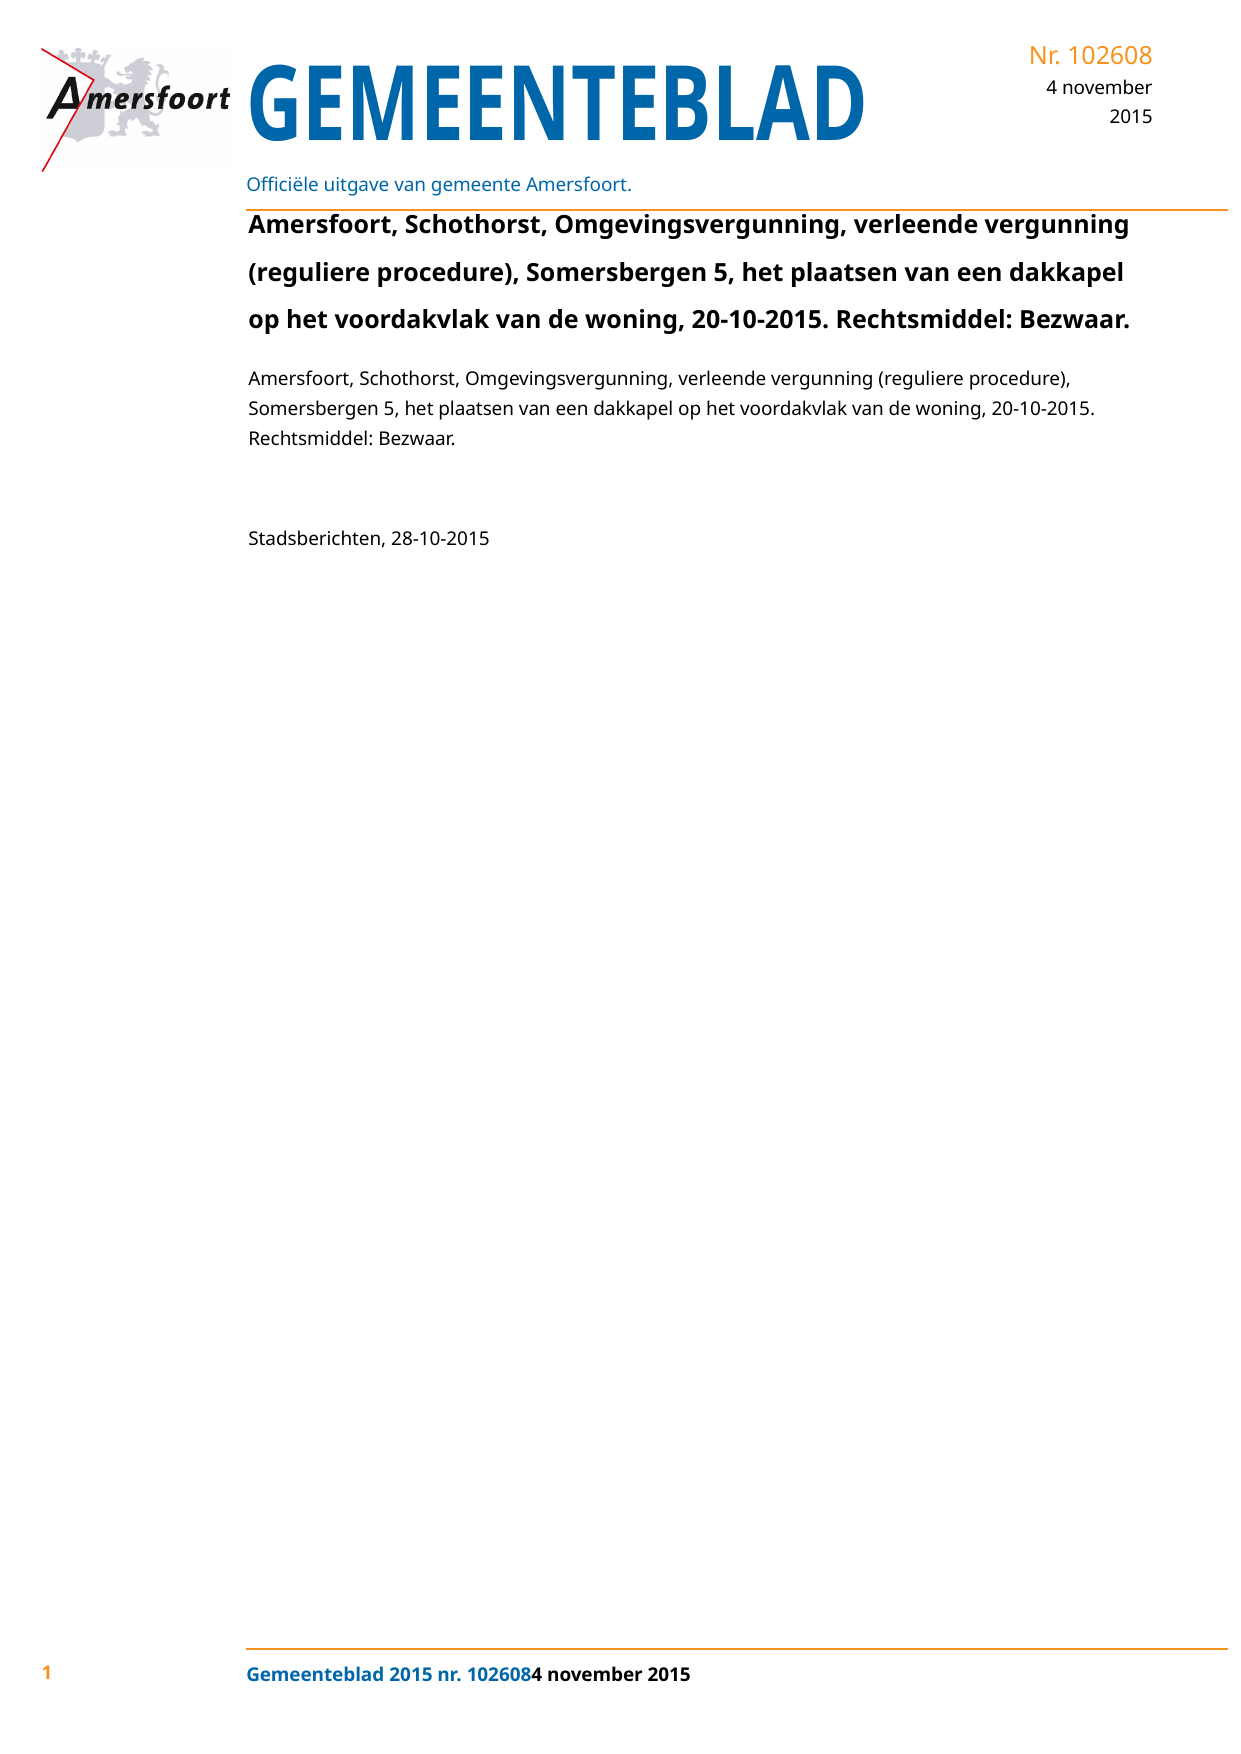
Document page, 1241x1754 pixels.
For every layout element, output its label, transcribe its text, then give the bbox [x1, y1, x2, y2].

text Amersfoort, Schothorst, Omgevingsvergunning, verleende vergunning (reguliere procedure), Somersbergen 5, het plaatsen van een dakkapel op het voordakvlak van de woning, 20-10-2015. Rechtsmiddel: Bezwaar. [248, 211, 1152, 336]
text Stadsberichten, 28-10-2015 [248, 526, 1152, 551]
picture [41, 47, 231, 172]
text Amersfoort, Schothorst, Omgevingsvergunning, verleende vergunning (reguliere procedure), Somersbergen 5, het plaatsen van een dakkapel op het voordakvlak van de woning, 20-10-2015. Rechtsmiddel: Bezwaar. [248, 366, 1152, 450]
